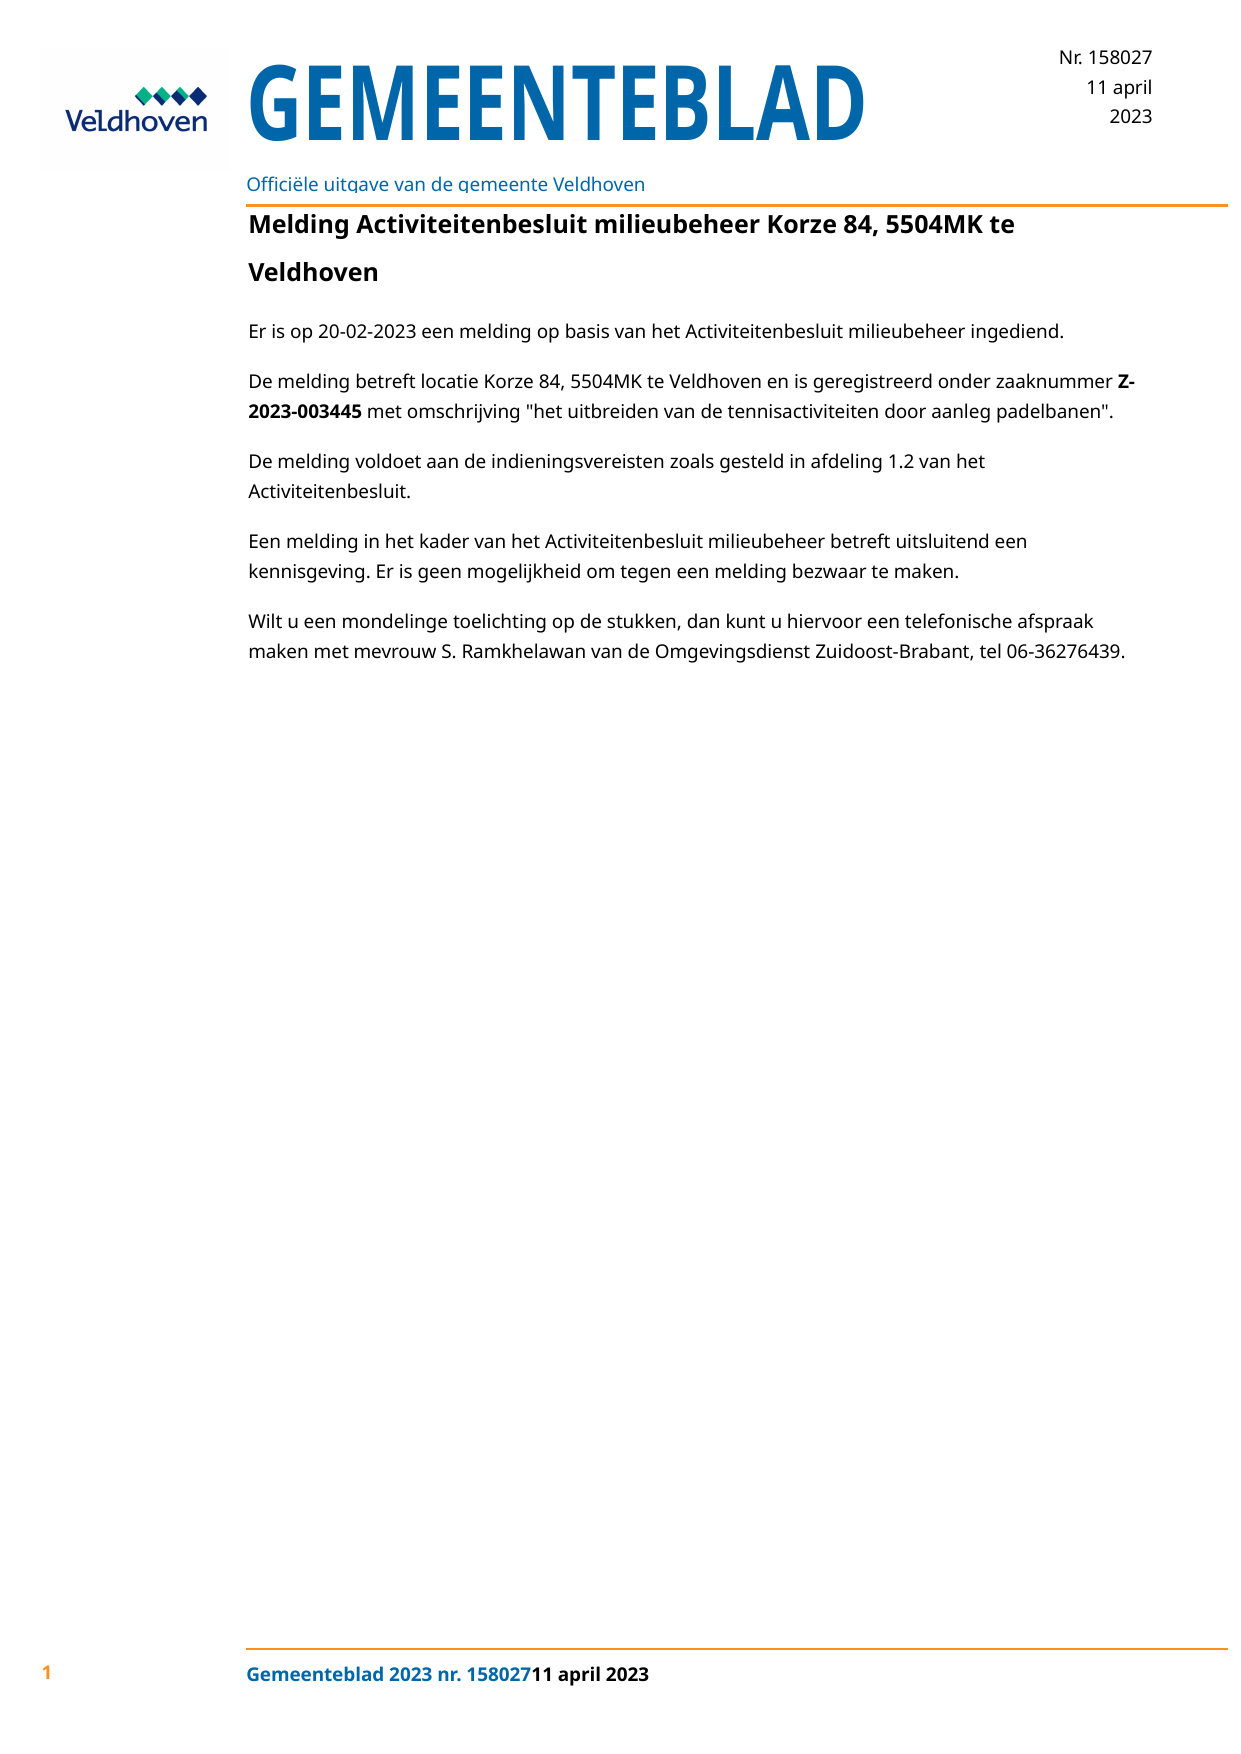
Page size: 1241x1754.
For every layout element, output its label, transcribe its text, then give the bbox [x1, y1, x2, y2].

picture [41, 47, 231, 172]
text Wilt u een mondelinge toelichting op de stukken, dan kunt u hiervoor een telefonische afspraak maken met mevrouw S. Ramkhelawan van de Omgevingsdienst Zuidoost-Brabant, tel 06-36276439. [248, 608, 1152, 664]
text De melding betreft locatie Korze 84, 5504MK te Veldhoven en is geregistreerd onder zaaknummer Z-2023-003445 met omschrijving "het uitbreiden van de tennisactiviteiten door aanleg padelbanen". [248, 368, 1152, 424]
text Melding Activiteitenbesluit milieubeheer Korze 84, 5504MK te Veldhoven [248, 207, 1152, 288]
text Er is op 20-02-2023 een melding op basis van het Activiteitenbesluit milieubeheer ingediend. [248, 318, 1152, 344]
text Een melding in het kader van het Activiteitenbesluit milieubeheer betreft uitsluitend een kennisgeving. Er is geen mogelijkheid om tegen een melding bezwaar te maken. [248, 528, 1152, 584]
text De melding voldoet aan de indieningsvereisten zoals gesteld in afdeling 1.2 van het Activiteitenbesluit. [248, 448, 1152, 504]
